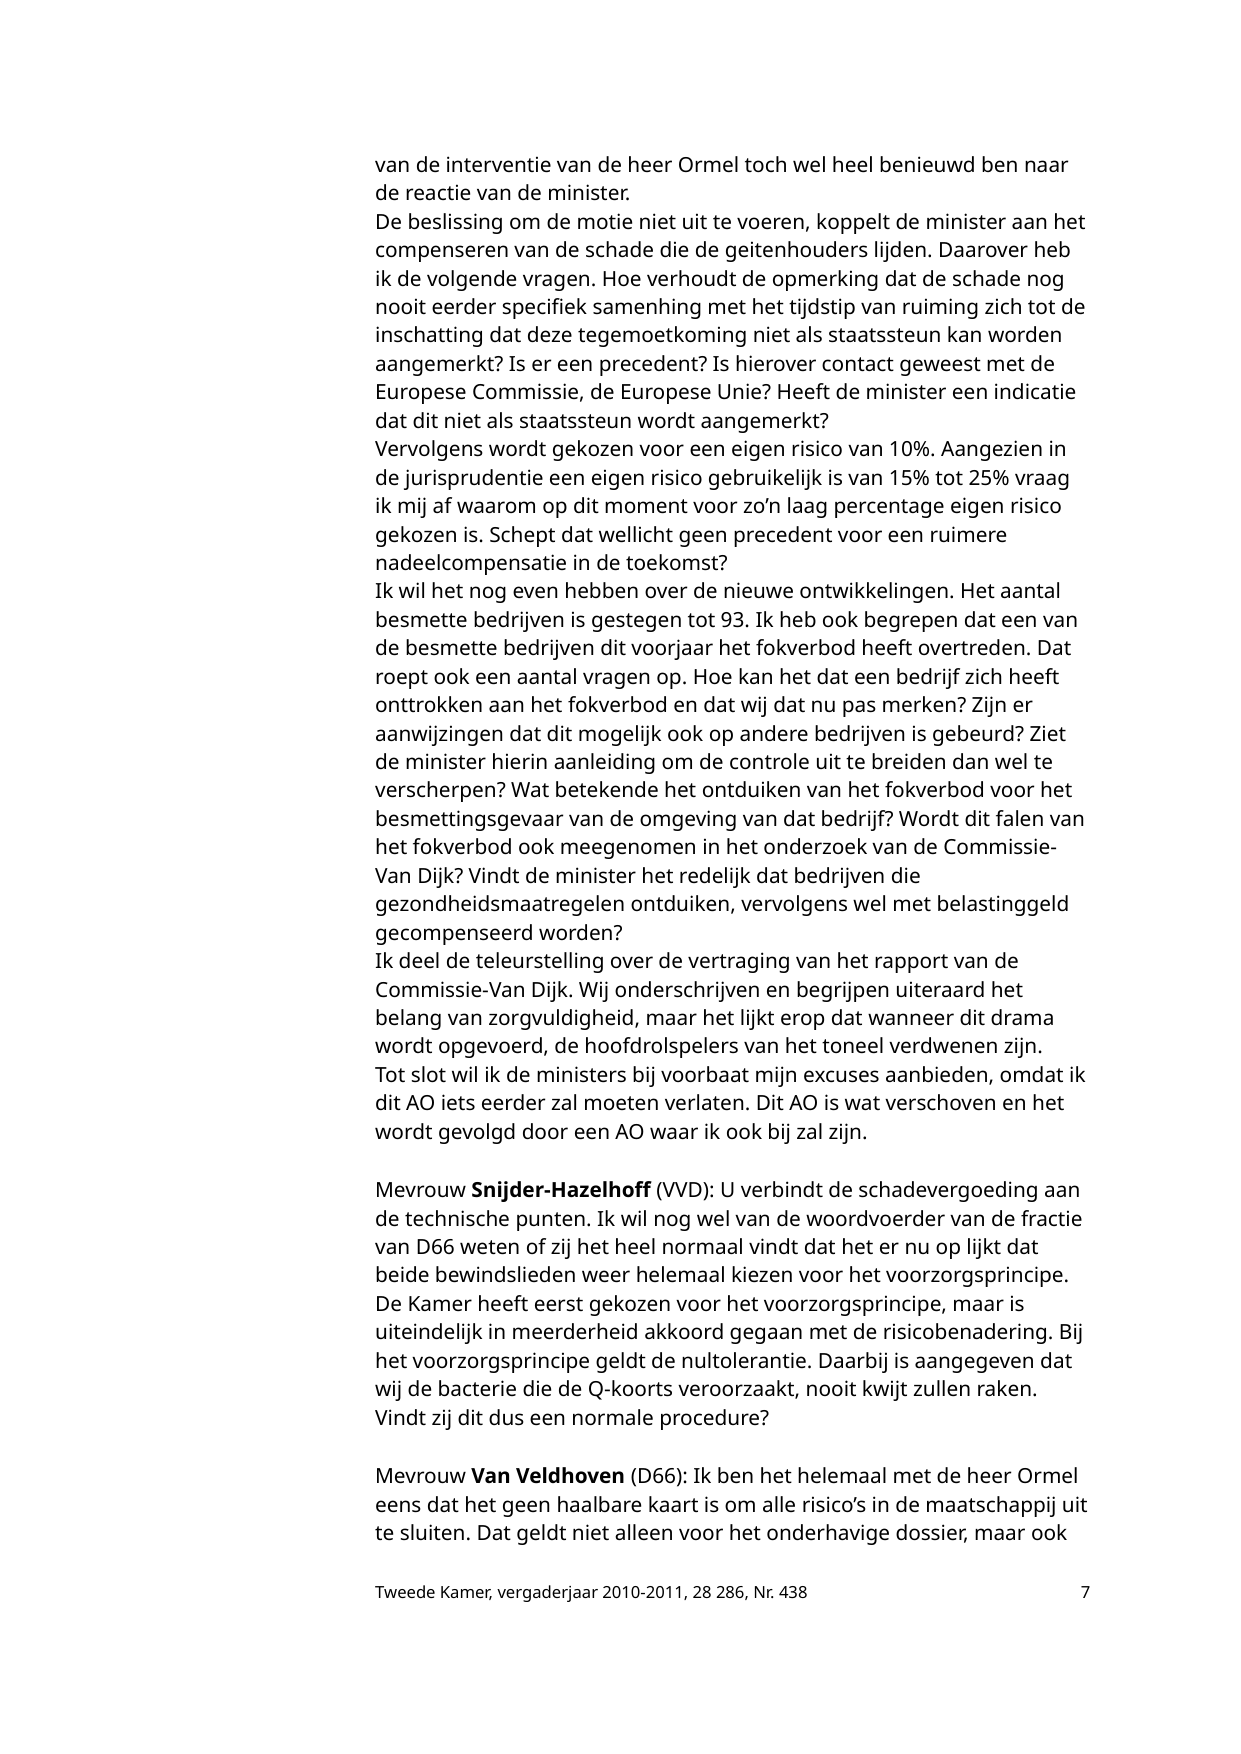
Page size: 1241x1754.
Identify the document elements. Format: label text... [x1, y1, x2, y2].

text De beslissing om de motie niet uit te voeren, koppelt de minister aan het compenseren van de schade die de geitenhouders lijden. Daarover heb ik de volgende vragen. Hoe verhoudt de opmerking dat de schade nog nooit eerder specifiek samenhing met het tijdstip van ruiming zich tot de inschatting dat deze tegemoetkoming niet als staatssteun kan worden aangemerkt? Is er een precedent? Is hierover contact geweest met de Europese Commissie, de Europese Unie? Heeft de minister een indicatie dat dit niet als staatssteun wordt aangemerkt? [375, 207, 1090, 434]
text van de interventie van de heer Ormel toch wel heel benieuwd ben naar de reactie van de minister. [375, 150, 1090, 207]
text Vervolgens wordt gekozen voor een eigen risico van 10%. Aangezien in de jurisprudentie een eigen risico gebruikelijk is van 15% tot 25% vraag ik mij af waarom op dit moment voor zo’n laag percentage eigen risico gekozen is. Schept dat wellicht geen precedent voor een ruimere nadeelcompensatie in de toekomst? [375, 434, 1090, 577]
text Ik deel de teleurstelling over de vertraging van het rapport van de Commissie-Van Dijk. Wij onderschrijven en begrijpen uiteraard het belang van zorgvuldigheid, maar het lijkt erop dat wanneer dit drama wordt opgevoerd, de hoofdrolspelers van het toneel verdwenen zijn. [375, 946, 1090, 1060]
text Tot slot wil ik de ministers bij voorbaat mijn excuses aanbieden, omdat ik dit AO iets eerder zal moeten verlaten. Dit AO is wat verschoven en het wordt gevolgd door een AO waar ik ook bij zal zijn. [375, 1060, 1090, 1145]
text Mevrouw Van Veldhoven (D66): Ik ben het helemaal met de heer Ormel eens dat het geen haalbare kaart is om alle risico’s in de maatschappij uit te sluiten. Dat geldt niet alleen voor het onderhavige dossier, maar ook [375, 1461, 1090, 1547]
text Mevrouw Snijder-Hazelhoff (VVD): U verbindt de schadevergoeding aan de technische punten. Ik wil nog wel van de woordvoerder van de fractie van D66 weten of zij het heel normaal vindt dat het er nu op lijkt dat beide bewindslieden weer helemaal kiezen voor het voorzorgsprincipe. De Kamer heeft eerst gekozen voor het voorzorgsprincipe, maar is uiteindelijk in meerderheid akkoord gegaan met de risicobenadering. Bij het voorzorgsprincipe geldt de nultolerantie. Daarbij is aangegeven dat wij de bacterie die de Q-koorts veroorzaakt, nooit kwijt zullen raken. Vindt zij dit dus een normale procedure? [375, 1175, 1090, 1431]
text Ik wil het nog even hebben over de nieuwe ontwikkelingen. Het aantal besmette bedrijven is gestegen tot 93. Ik heb ook begrepen dat een van de besmette bedrijven dit voorjaar het fokverbod heeft overtreden. Dat roept ook een aantal vragen op. Hoe kan het dat een bedrijf zich heeft onttrokken aan het fokverbod en dat wij dat nu pas merken? Zijn er aanwijzingen dat dit mogelijk ook op andere bedrijven is gebeurd? Ziet de minister hierin aanleiding om de controle uit te breiden dan wel te verscherpen? Wat betekende het ontduiken van het fokverbod voor het besmettingsgevaar van de omgeving van dat bedrijf? Wordt dit falen van het fokverbod ook meegenomen in het onderzoek van de Commissie-Van Dijk? Vindt de minister het redelijk dat bedrijven die gezondheidsmaatregelen ontduiken, vervolgens wel met belastinggeld gecompenseerd worden? [375, 577, 1090, 946]
